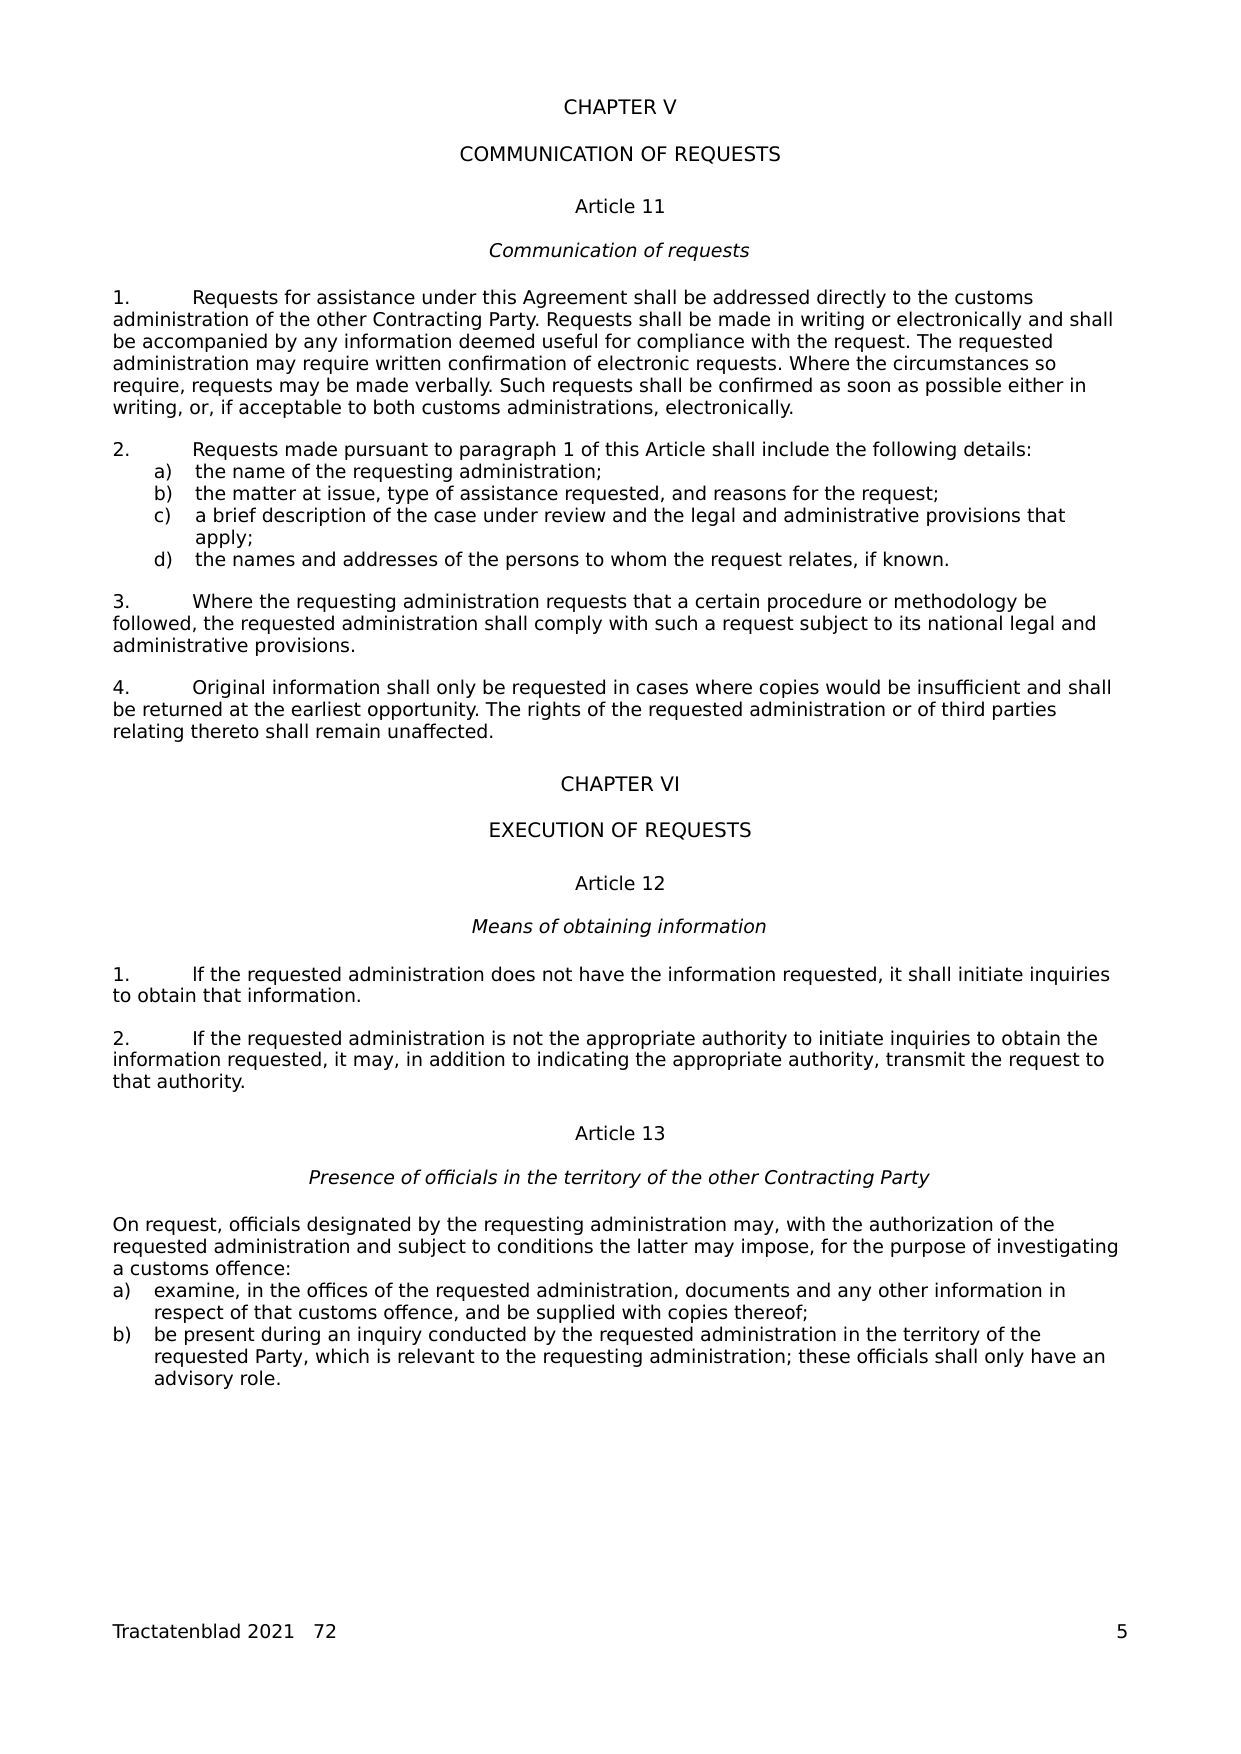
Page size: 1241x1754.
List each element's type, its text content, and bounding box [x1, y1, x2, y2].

text 2. If the requested administration is not the appropriate authority to initiate inquiries to obtain the information requested, it may, in addition to indicating the appropriate authority, transmit the request to that authority. [112, 1027, 1128, 1093]
subtitle Article 11 Communication of requests [112, 196, 1128, 262]
text c) a brief description of the case under review and the legal and administrative provisions that apply; [153, 505, 1128, 549]
subtitle Article 12 Means of obtaining information [112, 872, 1128, 938]
text 4. Original information shall only be requested in cases where copies would be insufficient and shall be returned at the earliest opportunity. The rights of the requested administration or of third parties relating thereto shall remain unaffected. [112, 677, 1128, 742]
subtitle CHAPTER V COMMUNICATION OF REQUESTS [112, 96, 1128, 166]
text b) the matter at issue, type of assistance requested, and reasons for the request; [153, 483, 1128, 505]
text a) the name of the requesting administration; [153, 461, 1128, 483]
text On request, officials designated by the requesting administration may, with the authorization of the requested administration and subject to conditions the latter may impose, for the purpose of investigating a customs offence: [112, 1214, 1128, 1280]
text a) examine, in the offices of the requested administration, documents and any other information in respect of that customs offence, and be supplied with copies thereof; [112, 1280, 1128, 1324]
subtitle CHAPTER VI EXECUTION OF REQUESTS [112, 772, 1128, 842]
text d) the names and addresses of the persons to whom the request relates, if known. [153, 549, 1128, 571]
text b) be present during an inquiry conducted by the requested administration in the territory of the requested Party, which is relevant to the requesting administration; these officials shall only have an advisory role. [112, 1324, 1128, 1390]
text 2. Requests made pursuant to paragraph 1 of this Article shall include the following details: [112, 439, 1128, 461]
subtitle Article 13 Presence of officials in the territory of the other Contracting Party [112, 1123, 1128, 1189]
text 1. lf the requested administration does not have the information requested, it shall initiate inquiries to obtain that information. [112, 963, 1128, 1007]
text 1. Requests for assistance under this Agreement shall be addressed directly to the customs administration of the other Contracting Party. Requests shall be made in writing or electronically and shall be accompanied by any information deemed useful for compliance with the request. The requested administration may require written confirmation of electronic requests. Where the circumstances so require, requests may be made verbally. Such requests shall be confirmed as soon as possible either in writing, or, if acceptable to both customs administrations, electronically. [112, 287, 1128, 419]
text 3. Where the requesting administration requests that a certain procedure or methodology be followed, the requested administration shall comply with such a request subject to its national legal and administrative provisions. [112, 591, 1128, 657]
